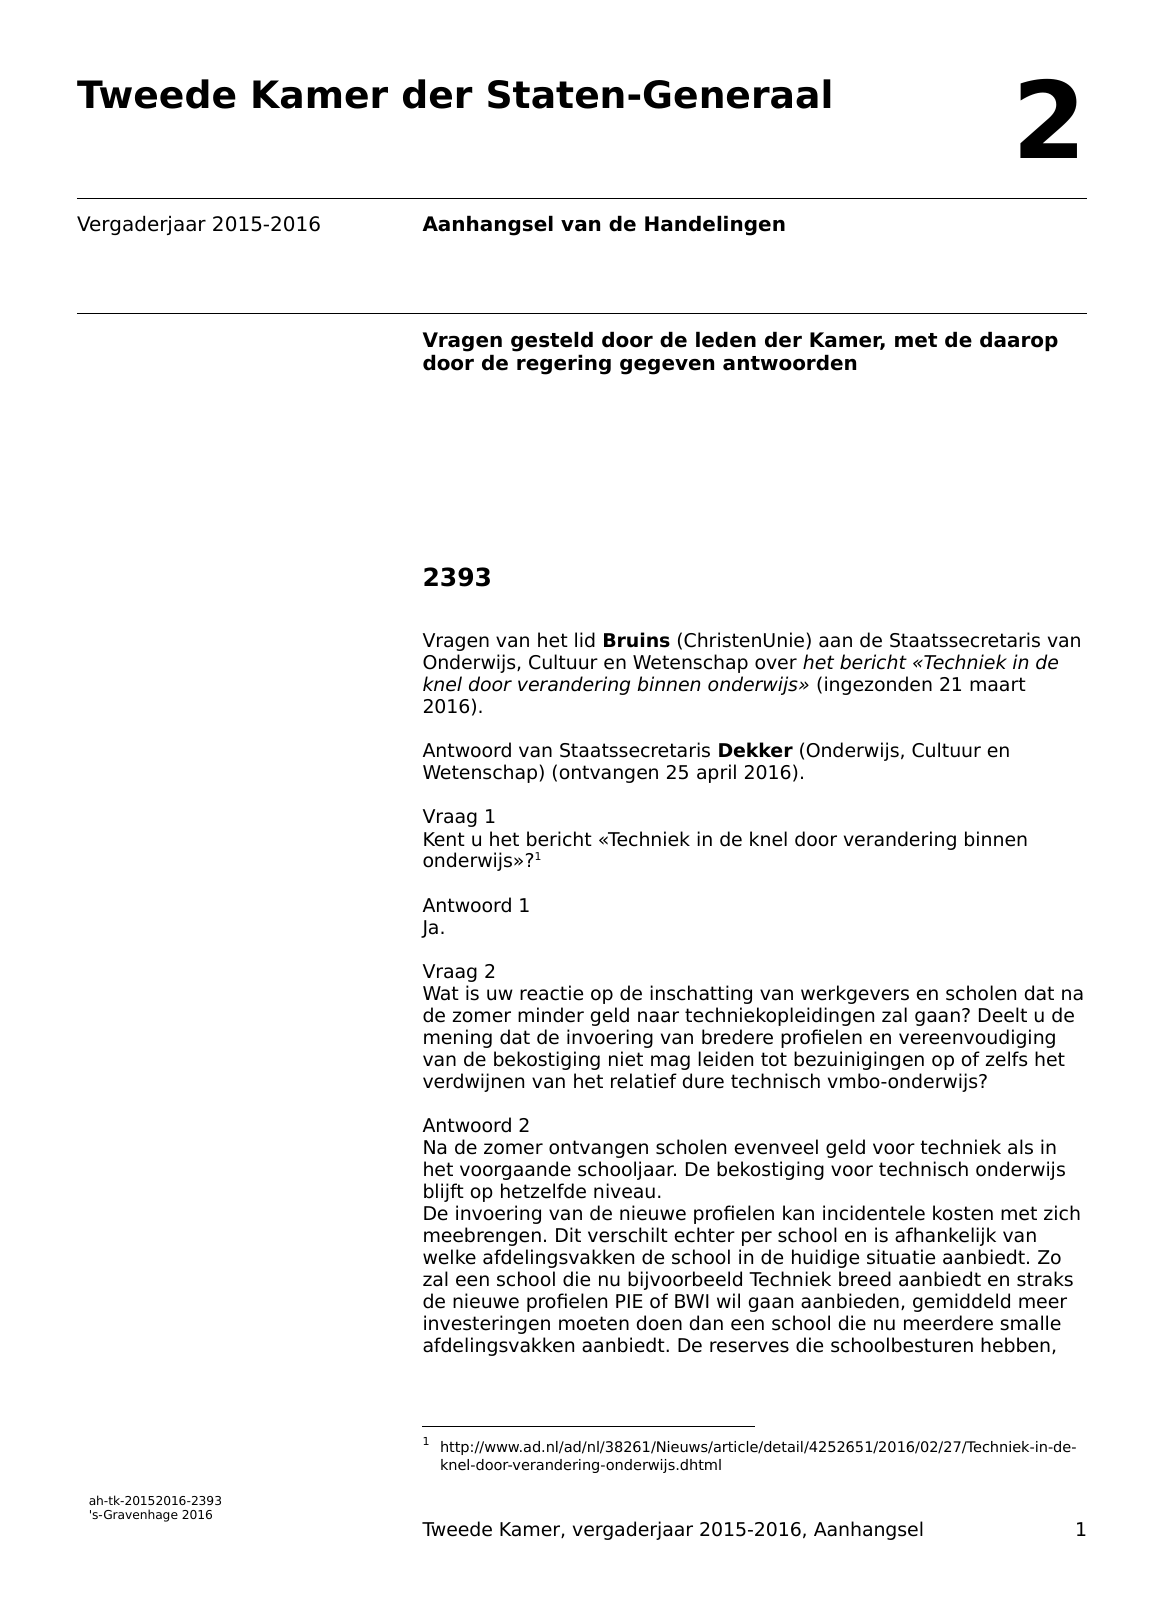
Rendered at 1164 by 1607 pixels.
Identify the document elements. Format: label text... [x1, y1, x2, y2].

table_cell Aanhangsel van de Handelingen [422, 199, 1087, 313]
text 2393 [422, 563, 1087, 592]
text http://www.ad.nl/ad/nl/38261/Nieuws/article/detail/4252651/2016/02/27/Techniek-in-de-knel-door-verandering-onderwijs.dhtml [422, 1435, 1087, 1474]
table_cell [77, 314, 422, 375]
text 's-Gravenhage 2016 [88, 1508, 323, 1522]
table_cell Vragen gesteld door de leden der Kamer, met de daarop door de regering gegeven antwoorden [422, 314, 1087, 375]
text Kent u het bericht «Techniek in de knel door verandering binnen onderwijs»? [422, 828, 1087, 872]
text Vraag 2 [422, 961, 1087, 983]
text Vraag 1 [422, 806, 1087, 828]
text Vragen van het lid Bruins (ChristenUnie) aan de Staatssecretaris van Onderwijs, Cultuur en Wetenschap over het bericht «Techniek in de knel door verandering binnen onderwijs» (ingezonden 21 maart 2016). [422, 630, 1087, 718]
text Antwoord 1 [422, 894, 1087, 917]
text Ja. [422, 917, 1087, 938]
text Na de zomer ontvangen scholen evenveel geld voor techniek als in het voorgaande schooljaar. De bekostiging voor technisch onderwijs blijft op hetzelfde niveau. [422, 1137, 1087, 1203]
text Wat is uw reactie op de inschatting van werkgevers en scholen dat na de zomer minder geld naar techniekopleidingen zal gaan? Deelt u de mening dat de invoering van bredere profielen en vereenvoudiging van de bekostiging niet mag leiden tot bezuinigingen op of zelfs het verdwijnen van het relatief dure technisch vmbo-onderwijs? [422, 983, 1087, 1093]
text Antwoord van Staatssecretaris Dekker (Onderwijs, Cultuur en Wetenschap) (ontvangen 25 april 2016). [422, 740, 1087, 784]
text De invoering van de nieuwe profielen kan incidentele kosten met zich meebrengen. Dit verschilt echter per school en is afhankelijk van welke afdelingsvakken de school in de huidige situatie aanbiedt. Zo zal een school die nu bijvoorbeeld Techniek breed aanbiedt en straks de nieuwe profielen PIE of BWI wil gaan aanbieden, gemiddeld meer investeringen moeten doen dan een school die nu meerdere smalle afdelingsvakken aanbiedt. De reserves die schoolbesturen hebben, [422, 1203, 1087, 1357]
text ah-tk-20152016-2393 [88, 1494, 323, 1508]
table_cell Vergaderjaar 2015-2016 [77, 199, 422, 313]
text Antwoord 2 [422, 1115, 1087, 1137]
table_header Tweede Kamer der Staten-Generaal [77, 59, 886, 198]
table_header 2 [886, 59, 1087, 198]
